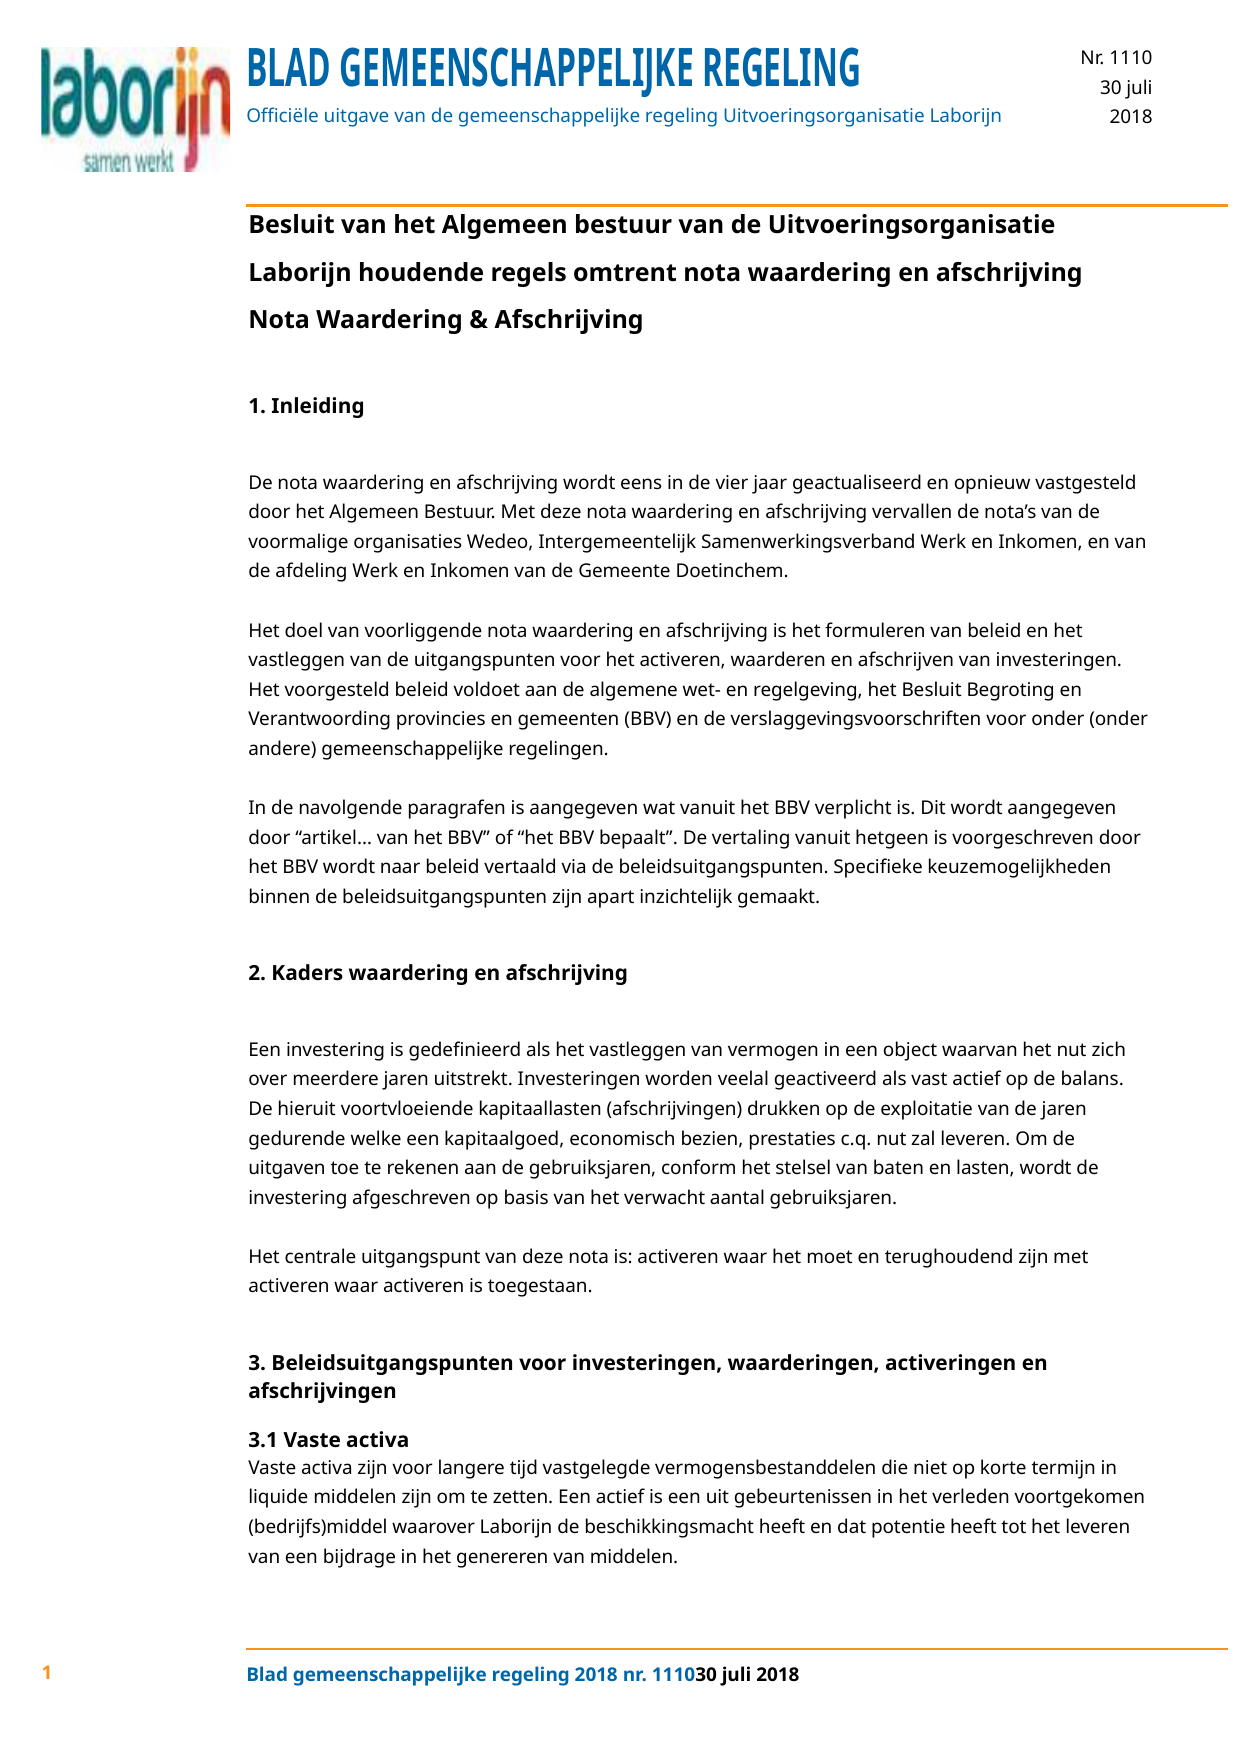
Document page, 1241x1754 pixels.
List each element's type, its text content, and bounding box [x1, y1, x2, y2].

text Een investering is gedefinieerd als het vastleggen van vermogen in een object waarvan het nut zich over meerdere jaren uitstrekt. Investeringen worden veelal geactiveerd als vast actief op de balans. De hieruit voortvloeiende kapitaallasten (afschrijvingen) drukken op de exploitatie van de jaren gedurende welke een kapitaalgoed, economisch bezien, prestaties c.q. nut zal leveren. Om de uitgaven toe te rekenen aan de gebruiksjaren, conform het stelsel van baten en lasten, wordt de investering afgeschreven op basis van het verwacht aantal gebruiksjaren. [248, 1036, 1152, 1210]
text 1. Inleiding [248, 391, 1152, 420]
text Vaste activa zijn voor langere tijd vastgelegde vermogensbestanddelen die niet op korte termijn in liquide middelen zijn om te zetten. Een actief is een uit gebeurtenissen in het verleden voortgekomen (bedrijfs)middel waarover Laborijn de beschikkingsmacht heeft en dat potentie heeft tot het leveren van een bijdrage in het genereren van middelen. [248, 1454, 1152, 1568]
picture [41, 47, 231, 172]
text De nota waardering en afschrijving wordt eens in de vier jaar geactualiseerd en opnieuw vastgesteld door het Algemeen Bestuur. Met deze nota waardering en afschrijving vervallen de nota’s van de voormalige organisaties Wedeo, Intergemeentelijk Samenwerkingsverband Werk en Inkomen, en van de afdeling Werk en Inkomen van de Gemeente Doetinchem. [248, 469, 1152, 583]
text In de navolgende paragrafen is aangegeven wat vanuit het BBV verplicht is. Dit wordt aangegeven door “artikel… van het BBV” of “het BBV bepaalt”. De vertaling vanuit hetgeen is voorgeschreven door het BBV wordt naar beleid vertaald via de beleidsuitgangspunten. Specifieke keuzemogelijkheden binnen de beleidsuitgangspunten zijn apart inzichtelijk gemaakt. [248, 794, 1152, 909]
text 2. Kaders waardering en afschrijving [248, 958, 1152, 987]
text 3.1 Vaste activa [248, 1426, 1152, 1454]
text Het centrale uitgangspunt van deze nota is: activeren waar het moet en terughoudend zijn met activeren waar activeren is toegestaan. [248, 1243, 1152, 1298]
text Besluit van het Algemeen bestuur van de Uitvoeringsorganisatie Laborijn houdende regels omtrent nota waardering en afschrijving Nota Waardering & Afschrijving [248, 207, 1152, 336]
text 3. Beleidsuitgangspunten voor investeringen, waarderingen, activeringen en afschrijvingen [248, 1348, 1152, 1405]
text Het doel van voorliggende nota waardering en afschrijving is het formuleren van beleid en het vastleggen van de uitgangspunten voor het activeren, waarderen en afschrijven van investeringen. Het voorgesteld beleid voldoet aan de algemene wet- en regelgeving, het Besluit Begroting en Verantwoording provincies en gemeenten (BBV) en de verslaggevingsvoorschriften voor onder (onder andere) gemeenschappelijke regelingen. [248, 617, 1152, 761]
